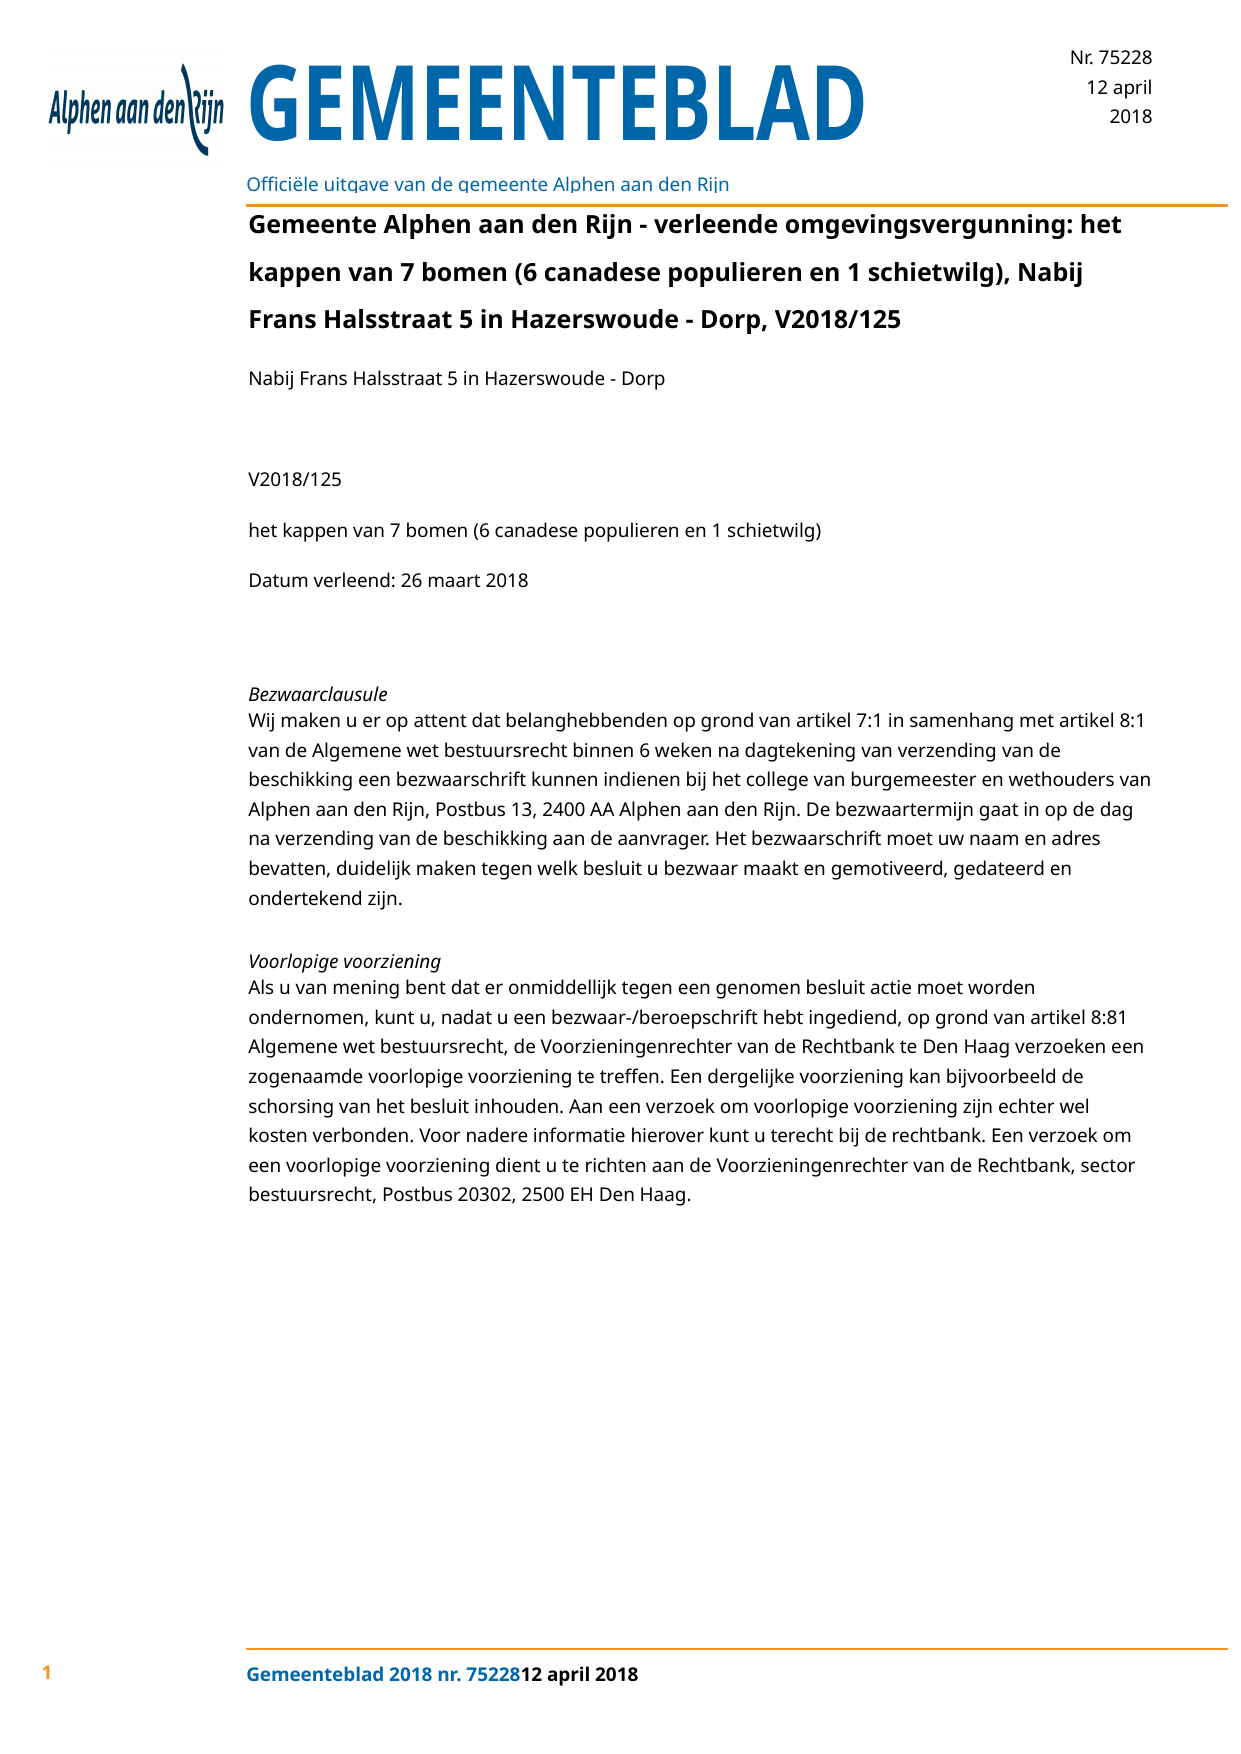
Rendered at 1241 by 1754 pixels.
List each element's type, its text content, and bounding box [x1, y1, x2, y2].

text Voorlopige voorziening [248, 949, 1152, 974]
picture [41, 47, 231, 172]
text Datum verleend: 26 maart 2018 [248, 567, 1152, 593]
text Gemeente Alphen aan den Rijn - verleende omgevingsvergunning: het kappen van 7 bomen (6 canadese populieren en 1 schietwilg), Nabij Frans Halsstraat 5 in Hazerswoude - Dorp, V2018/125 [248, 207, 1152, 336]
text Als u van mening bent dat er onmiddellijk tegen een genomen besluit actie moet worden ondernomen, kunt u, nadat u een bezwaar-/beroepschrift hebt ingediend, op grond van artikel 8:81 Algemene wet bestuursrecht, de Voorzieningenrechter van de Rechtbank te Den Haag verzoeken een zogenaamde voorlopige voorziening te treffen. Een dergelijke voorziening kan bijvoorbeeld de schorsing van het besluit inhouden. Aan een verzoek om voorlopige voorziening zijn echter wel kosten verbonden. Voor nadere informatie hierover kunt u terecht bij de rechtbank. Een verzoek om een voorlopige voorziening dient u te richten aan de Voorzieningenrechter van de Rechtbank, sector bestuursrecht, Postbus 20302, 2500 EH Den Haag. [248, 974, 1152, 1207]
text Wij maken u er op attent dat belanghebbenden op grond van artikel 7:1 in samenhang met artikel 8:1 van de Algemene wet bestuursrecht binnen 6 weken na dagtekening van verzending van de beschikking een bezwaarschrift kunnen indienen bij het college van burgemeester en wethouders van Alphen aan den Rijn, Postbus 13, 2400 AA Alphen aan den Rijn. De bezwaartermijn gaat in op de dag na verzending van de beschikking aan de aanvrager. Het bezwaarschrift moet uw naam en adres bevatten, duidelijk maken tegen welk besluit u bezwaar maakt en gemotiveerd, gedateerd en ondertekend zijn. [248, 707, 1152, 911]
text Bezwaarclausule [248, 682, 1152, 707]
text Nabij Frans Halsstraat 5 in Hazerswoude - Dorp [248, 366, 1152, 391]
text V2018/125 [248, 466, 1152, 492]
text het kappen van 7 bomen (6 canadese populieren en 1 schietwilg) [248, 517, 1152, 542]
